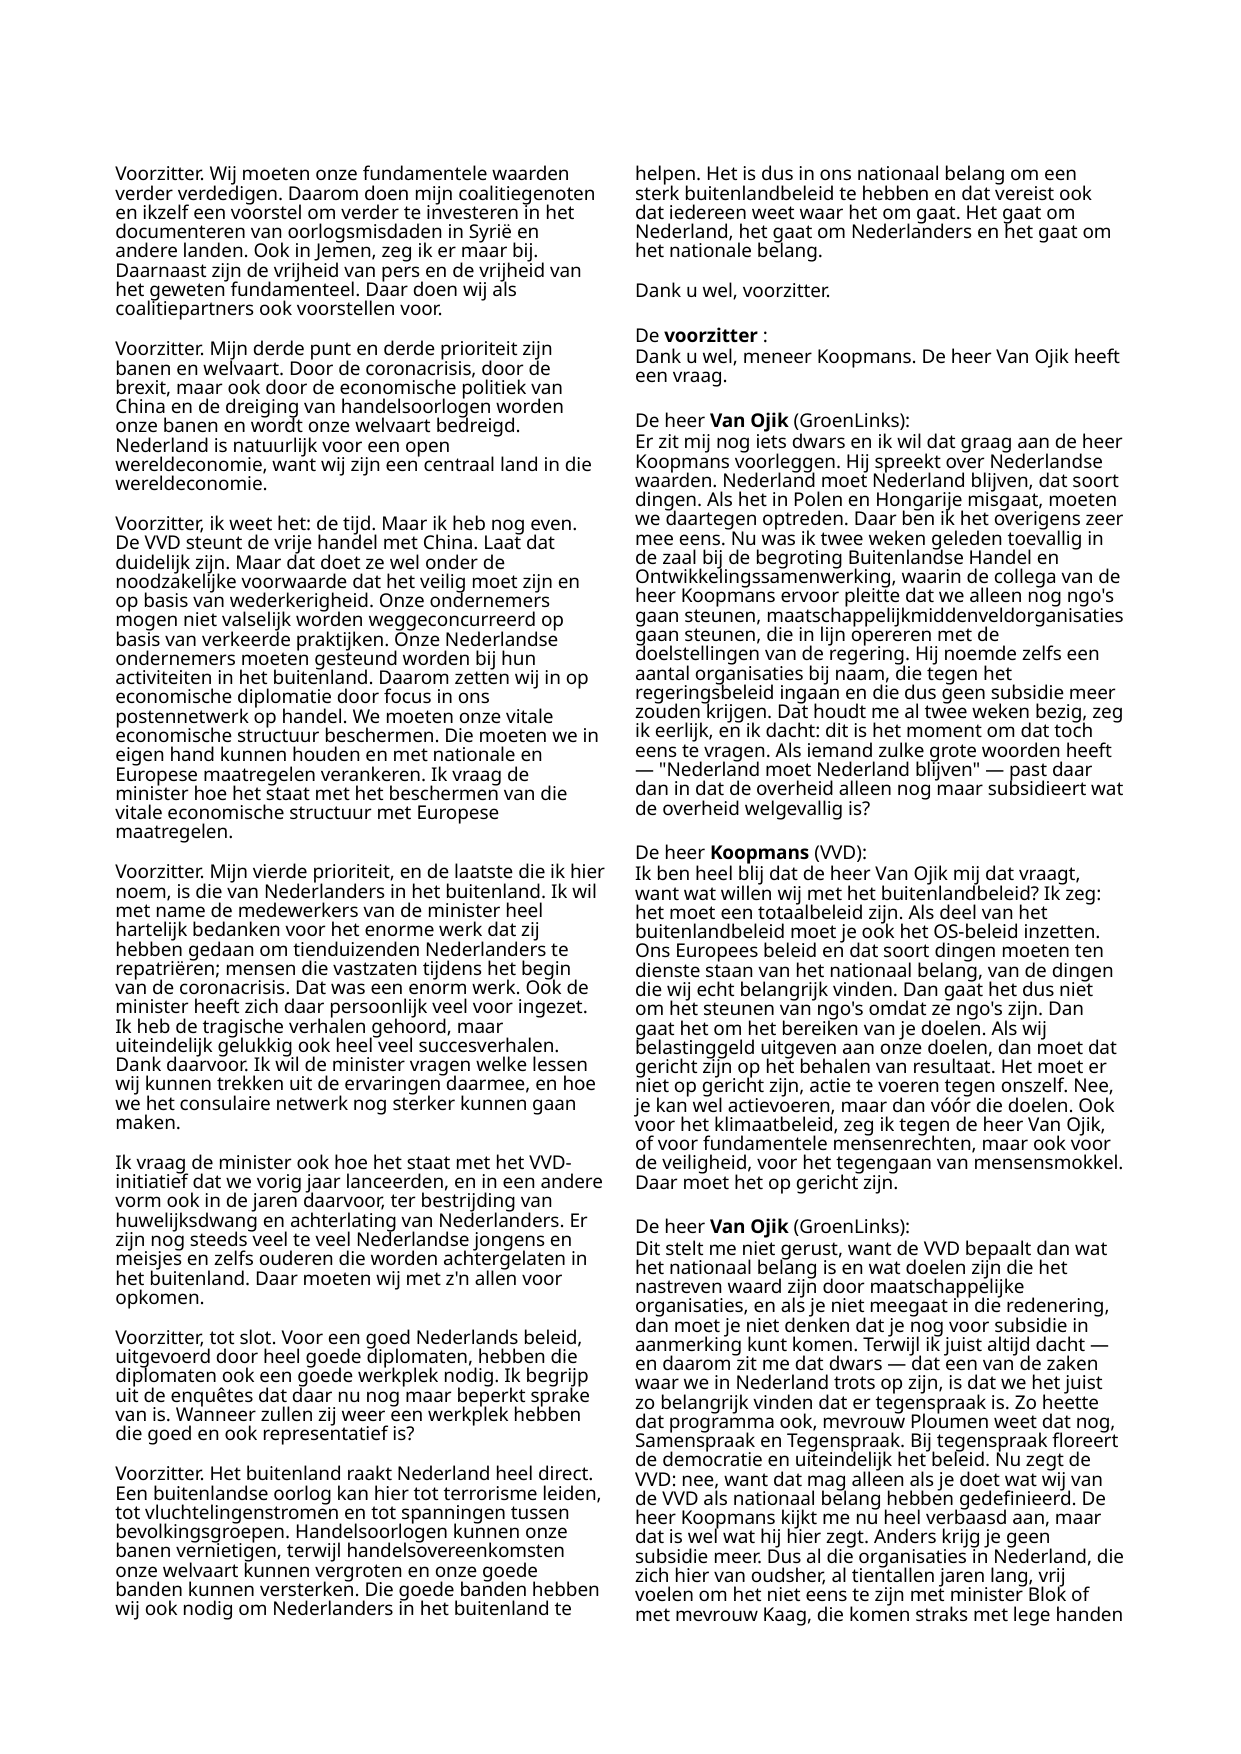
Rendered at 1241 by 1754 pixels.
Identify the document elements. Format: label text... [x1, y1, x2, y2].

text De heer Koopmans (VVD): [635, 839, 1125, 865]
text helpen. Het is dus in ons nationaal belang om een sterk buitenlandbeleid te hebben en dat vereist ook dat iedereen weet waar het om gaat. Het gaat om Nederland, het gaat om Nederlanders en het gaat om het nationale belang. [635, 165, 1125, 262]
text Ik vraag de minister ook hoe het staat met het VVD-initiatief dat we vorig jaar lanceerden, en in een andere vorm ook in de jaren daarvoor, ter bestrijding van huwelijksdwang en achterlating van Nederlanders. Er zijn nog steeds veel te veel Nederlandse jongens en meisjes en zelfs ouderen die worden achtergelaten in het buitenland. Daar moeten wij met z'n allen voor opkomen. [115, 1154, 605, 1308]
text Dank u wel, voorzitter. [635, 282, 1125, 302]
text Dit stelt me niet gerust, want de VVD bepaalt dan wat het nationaal belang is en wat doelen zijn die het nastreven waard zijn door maatschappelijke organisaties, en als je niet meegaat in die redenering, dan moet je niet denken dat je nog voor subsidie in aanmerking kunt komen. Terwijl ik juist altijd dacht — en daarom zit me dat dwars — dat een van de zaken waar we in Nederland trots op zijn, is dat we het juist zo belangrijk vinden dat er tegenspraak is. Zo heette dat programma ook, mevrouw Ploumen weet dat nog, Samenspraak en Tegenspraak. Bij tegenspraak floreert de democratie en uiteindelijk het beleid. Nu zegt de VVD: nee, want dat mag alleen als je doet wat wij van de VVD als nationaal belang hebben gedefinieerd. De heer Koopmans kijkt me nu heel verbaasd aan, maar dat is wel wat hij hier zegt. Anders krijg je geen subsidie meer. Dus al die organisaties in Nederland, die zich hier van oudsher, al tientallen jaren lang, vrij voelen om het niet eens te zijn met minister Blok of met mevrouw Kaag, die komen straks met lege handen [635, 1239, 1125, 1625]
text Voorzitter. Mijn derde punt en derde prioriteit zijn banen en welvaart. Door de coronacrisis, door de brexit, maar ook door de economische politiek van China en de dreiging van handelsoorlogen worden onze banen en wordt onze welvaart bedreigd. Nederland is natuurlijk voor een open wereldeconomie, want wij zijn een centraal land in die wereldeconomie. [115, 340, 605, 494]
text Voorzitter. Mijn vierde prioriteit, en de laatste die ik hier noem, is die van Nederlanders in het buitenland. Ik wil met name de medewerkers van de minister heel hartelijk bedanken voor het enorme werk dat zij hebben gedaan om tienduizenden Nederlanders te repatriëren; mensen die vastzaten tijdens het begin van de coronacrisis. Dat was een enorm werk. Ook de minister heeft zich daar persoonlijk veel voor ingezet. Ik heb de tragische verhalen gehoord, maar uiteindelijk gelukkig ook heel veel succesverhalen. Dank daarvoor. Ik wil de minister vragen welke lessen wij kunnen trekken uit de ervaringen daarmee, en hoe we het consulaire netwerk nog sterker kunnen gaan maken. [115, 863, 605, 1133]
text Voorzitter, ik weet het: de tijd. Maar ik heb nog even. De VVD steunt de vrije handel met China. Laat dat duidelijk zijn. Maar dat doet ze wel onder de noodzakelijke voorwaarde dat het veilig moet zijn en op basis van wederkerigheid. Onze ondernemers mogen niet valselijk worden weggeconcurreerd op basis van verkeerde praktijken. Onze Nederlandse ondernemers moeten gesteund worden bij hun activiteiten in het buitenland. Daarom zetten wij in op economische diplomatie door focus in ons postennetwerk op handel. We moeten onze vitale economische structuur beschermen. Die moeten we in eigen hand kunnen houden en met nationale en Europese maatregelen verankeren. Ik vraag de minister hoe het staat met het beschermen van die vitale economische structuur met Europese maatregelen. [115, 515, 605, 843]
text De voorzitter : [635, 322, 1125, 348]
text Voorzitter. Het buitenland raakt Nederland heel direct. Een buitenlandse oorlog kan hier tot terrorisme leiden, tot vluchtelingenstromen en tot spanningen tussen bevolkingsgroepen. Handelsoorlogen kunnen onze banen vernietigen, terwijl handelsovereenkomsten onze welvaart kunnen vergroten en onze goede banden kunnen versterken. Die goede banden hebben wij ook nodig om Nederlanders in het buitenland te [115, 1465, 605, 1619]
text Voorzitter, tot slot. Voor een goed Nederlands beleid, uitgevoerd door heel goede diplomaten, hebben die diplomaten ook een goede werkplek nodig. Ik begrijp uit de enquêtes dat daar nu nog maar beperkt sprake van is. Wanneer zullen zij weer een werkplek hebben die goed en ook representatief is? [115, 1329, 605, 1444]
text Er zit mij nog iets dwars en ik wil dat graag aan de heer Koopmans voorleggen. Hij spreekt over Nederlandse waarden. Nederland moet Nederland blijven, dat soort dingen. Als het in Polen en Hongarije misgaat, moeten we daartegen optreden. Daar ben ik het overigens zeer mee eens. Nu was ik twee weken geleden toevallig in de zaal bij de begroting Buitenlandse Handel en Ontwikkelingssamenwerking, waarin de collega van de heer Koopmans ervoor pleitte dat we alleen nog ngo's gaan steunen, maatschappelijkmiddenveldorganisaties gaan steunen, die in lijn opereren met de doelstellingen van de regering. Hij noemde zelfs een aantal organisaties bij naam, die tegen het regeringsbeleid ingaan en die dus geen subsidie meer zouden krijgen. Dat houdt me al twee weken bezig, zeg ik eerlijk, en ik dacht: dit is het moment om dat toch eens te vragen. Als iemand zulke grote woorden heeft — "Nederland moet Nederland blijven" — past daar dan in dat de overheid alleen nog maar subsidieert wat de overheid welgevallig is? [635, 433, 1125, 819]
text Dank u wel, meneer Koopmans. De heer Van Ojik heeft een vraag. [635, 348, 1125, 387]
text De heer Van Ojik (GroenLinks): [635, 408, 1125, 433]
text De heer Van Ojik (GroenLinks): [635, 1214, 1125, 1239]
text Voorzitter. Wij moeten onze fundamentele waarden verder verdedigen. Daarom doen mijn coalitiegenoten en ikzelf een voorstel om verder te investeren in het documenteren van oorlogsmisdaden in Syrië en andere landen. Ook in Jemen, zeg ik er maar bij. Daarnaast zijn de vrijheid van pers en de vrijheid van het geweten fundamenteel. Daar doen wij als coalitiepartners ook voorstellen voor. [115, 165, 605, 319]
text Ik ben heel blij dat de heer Van Ojik mij dat vraagt, want wat willen wij met het buitenlandbeleid? Ik zeg: het moet een totaalbeleid zijn. Als deel van het buitenlandbeleid moet je ook het OS-beleid inzetten. Ons Europees beleid en dat soort dingen moeten ten dienste staan van het nationaal belang, van de dingen die wij echt belangrijk vinden. Dan gaat het dus niet om het steunen van ngo's omdat ze ngo's zijn. Dan gaat het om het bereiken van je doelen. Als wij belastinggeld uitgeven aan onze doelen, dan moet dat gericht zijn op het behalen van resultaat. Het moet er niet op gericht zijn, actie te voeren tegen onszelf. Nee, je kan wel actievoeren, maar dan vóór die doelen. Ook voor het klimaatbeleid, zeg ik tegen de heer Van Ojik, of voor fundamentele mensenrechten, maar ook voor de veiligheid, voor het tegengaan van mensensmokkel. Daar moet het op gericht zijn. [635, 865, 1125, 1193]
